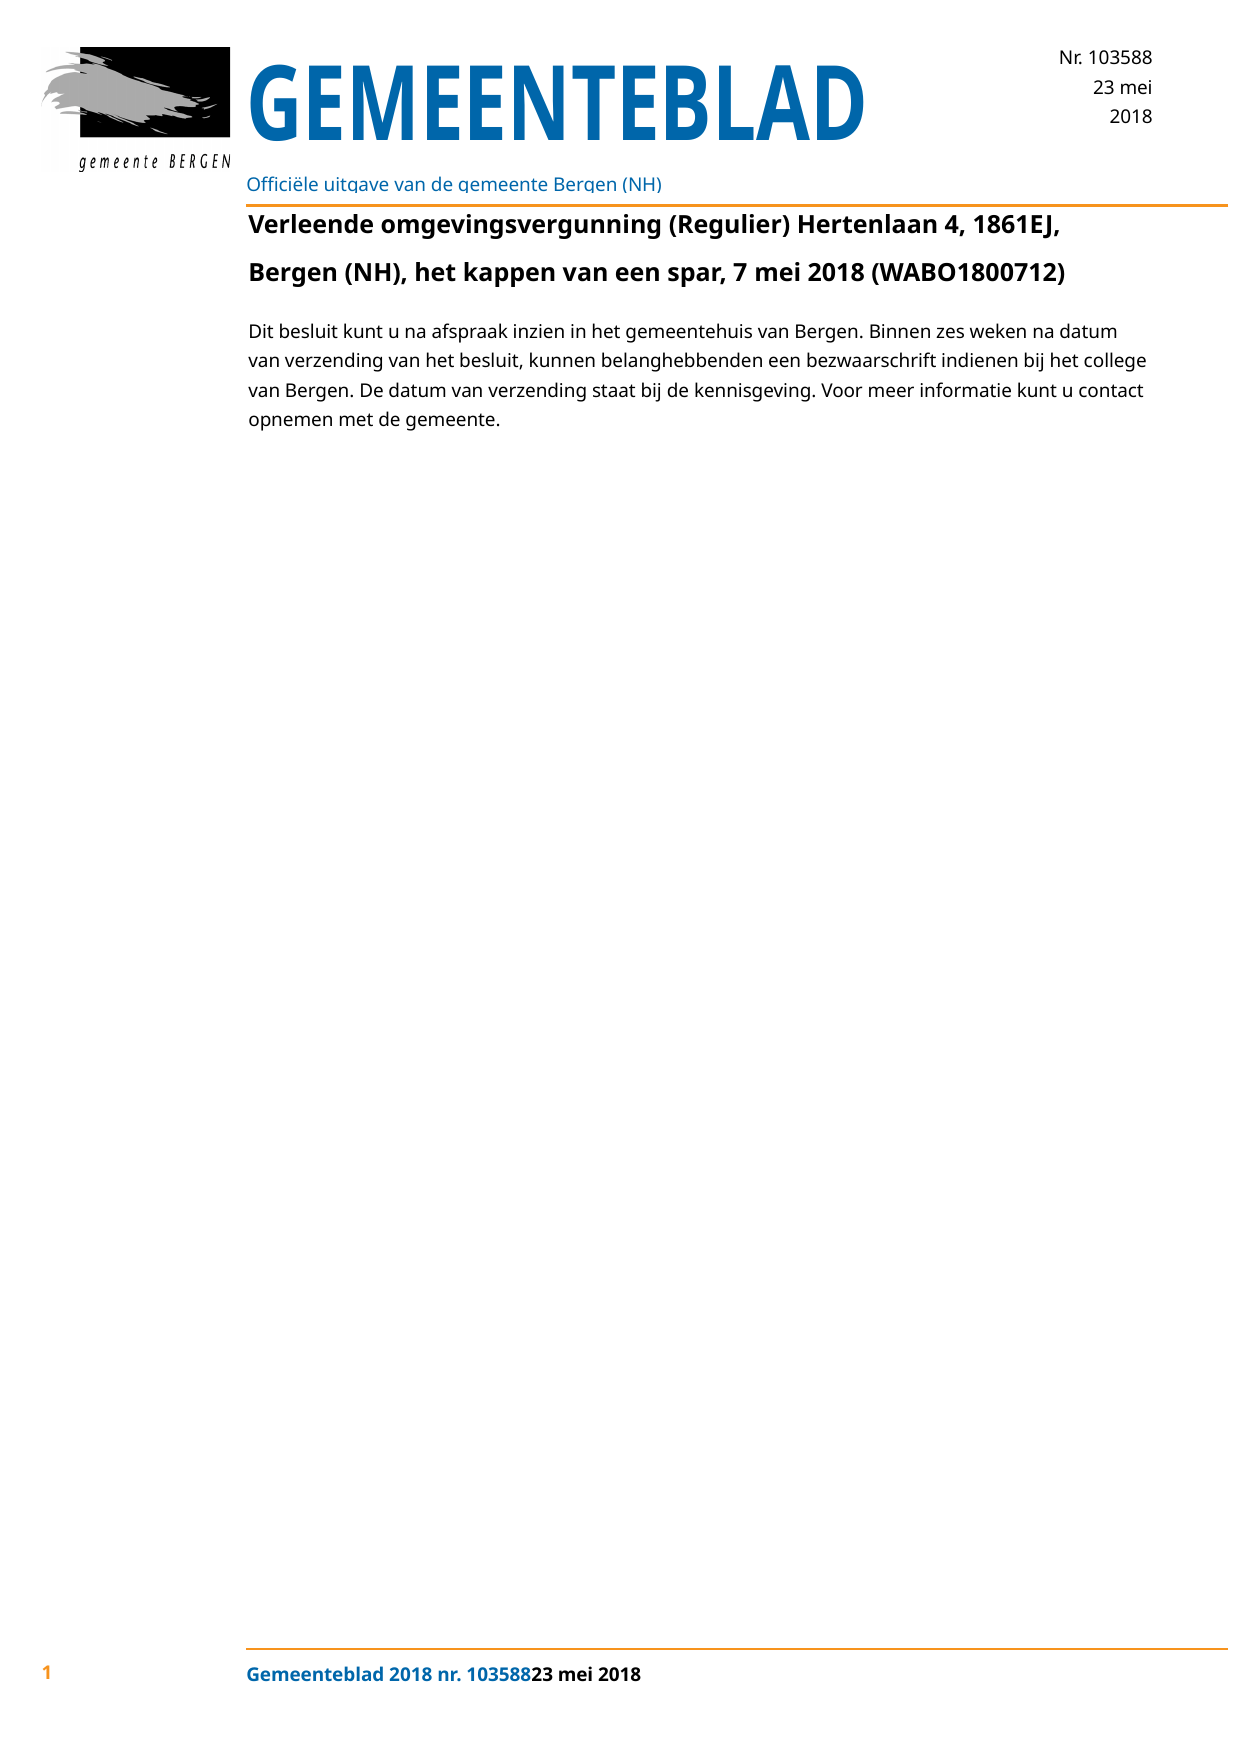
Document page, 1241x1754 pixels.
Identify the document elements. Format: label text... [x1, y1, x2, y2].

text Dit besluit kunt u na afspraak inzien in het gemeentehuis van Bergen. Binnen zes weken na datum van verzending van het besluit, kunnen belanghebbenden een bezwaarschrift indienen bij het college van Bergen. De datum van verzending staat bij de kennisgeving. Voor meer informatie kunt u contact opnemen met de gemeente. [248, 318, 1152, 432]
picture [41, 47, 231, 172]
text Verleende omgevingsvergunning (Regulier) Hertenlaan 4, 1861EJ, Bergen (NH), het kappen van een spar, 7 mei 2018 (WABO1800712) [248, 207, 1152, 288]
